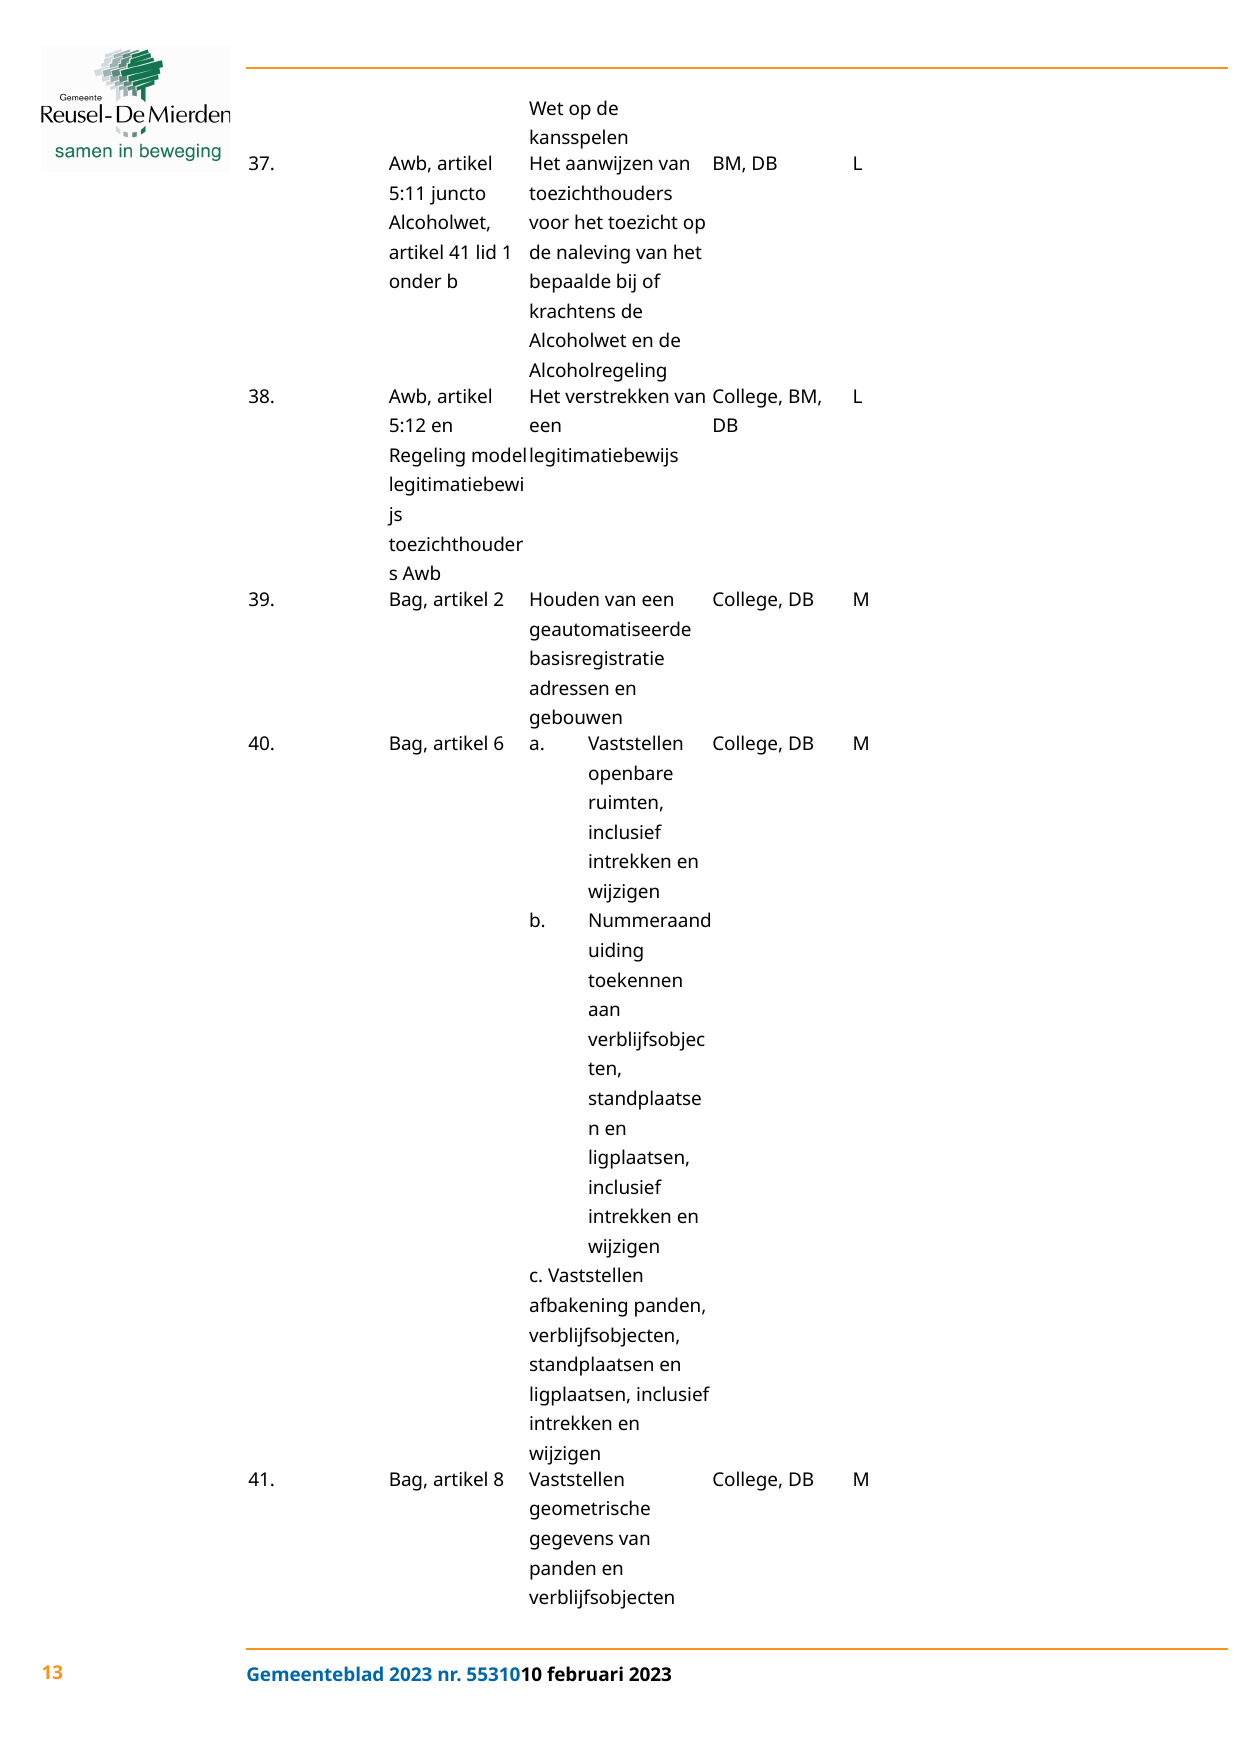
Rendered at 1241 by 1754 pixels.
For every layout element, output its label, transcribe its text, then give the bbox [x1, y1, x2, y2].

table_cell [999, 95, 1152, 150]
table_cell [999, 730, 1152, 1466]
table_cell 37. [248, 150, 388, 383]
table_cell College, DB [712, 730, 852, 1466]
table_cell Wet op de kansspelen [529, 95, 712, 150]
table_cell Bag, artikel 6 [389, 730, 529, 1466]
table_cell L [853, 383, 999, 586]
table_cell Bag, artikel 8 [389, 1466, 529, 1610]
table_cell Het aanwijzen van toezichthouders voor het toezicht op de naleving van het bepaalde bij of krachtens de Alcoholwet en de Alcoholregeling [529, 150, 712, 383]
table_cell [999, 1466, 1152, 1610]
table_cell [853, 95, 999, 150]
table_cell Vaststellen openbare ruimten, inclusief intrekken en wijzigen Nummeraanduiding toekennen aan verblijfsobjecten, standplaatsen en ligplaatsen, inclusief intrekken en wijzigen c. Vaststellen afbakening panden, verblijfsobjecten, standplaatsen en ligplaatsen, inclusief intrekken en wijzigen [529, 730, 712, 1466]
picture [41, 47, 231, 172]
table_cell Awb, artikel 5:11 juncto Alcoholwet, artikel 41 lid 1 onder b [389, 150, 529, 383]
table_cell Awb, artikel 5:12 en Regeling model legitimatiebewijs toezichthouders Awb [389, 383, 529, 586]
table_cell Bag, artikel 2 [389, 586, 529, 730]
table_cell [999, 586, 1152, 730]
table_cell M [853, 586, 999, 730]
table_cell 41. [248, 1466, 388, 1610]
table_cell College, DB [712, 1466, 852, 1610]
table_cell L [853, 150, 999, 383]
table_cell 39. [248, 586, 388, 730]
table_cell Houden van een geautomatiseerde basisregistratie adressen en gebouwen [529, 586, 712, 730]
table_cell Het verstrekken van een legitimatiebewijs [529, 383, 712, 586]
table_cell College, BM, DB [712, 383, 852, 586]
table_cell [389, 95, 529, 150]
table_cell BM, DB [712, 150, 852, 383]
table_cell College, DB [712, 586, 852, 730]
table_cell [712, 95, 852, 150]
table_cell [999, 150, 1152, 383]
table_cell 38. [248, 383, 388, 586]
table_cell 40. [248, 730, 388, 1466]
table_cell [248, 95, 388, 150]
table_cell M [853, 1466, 999, 1610]
table_cell M [853, 730, 999, 1466]
table_cell Vaststellen geometrische gegevens van panden en verblijfsobjecten [529, 1466, 712, 1610]
table_cell [999, 383, 1152, 586]
